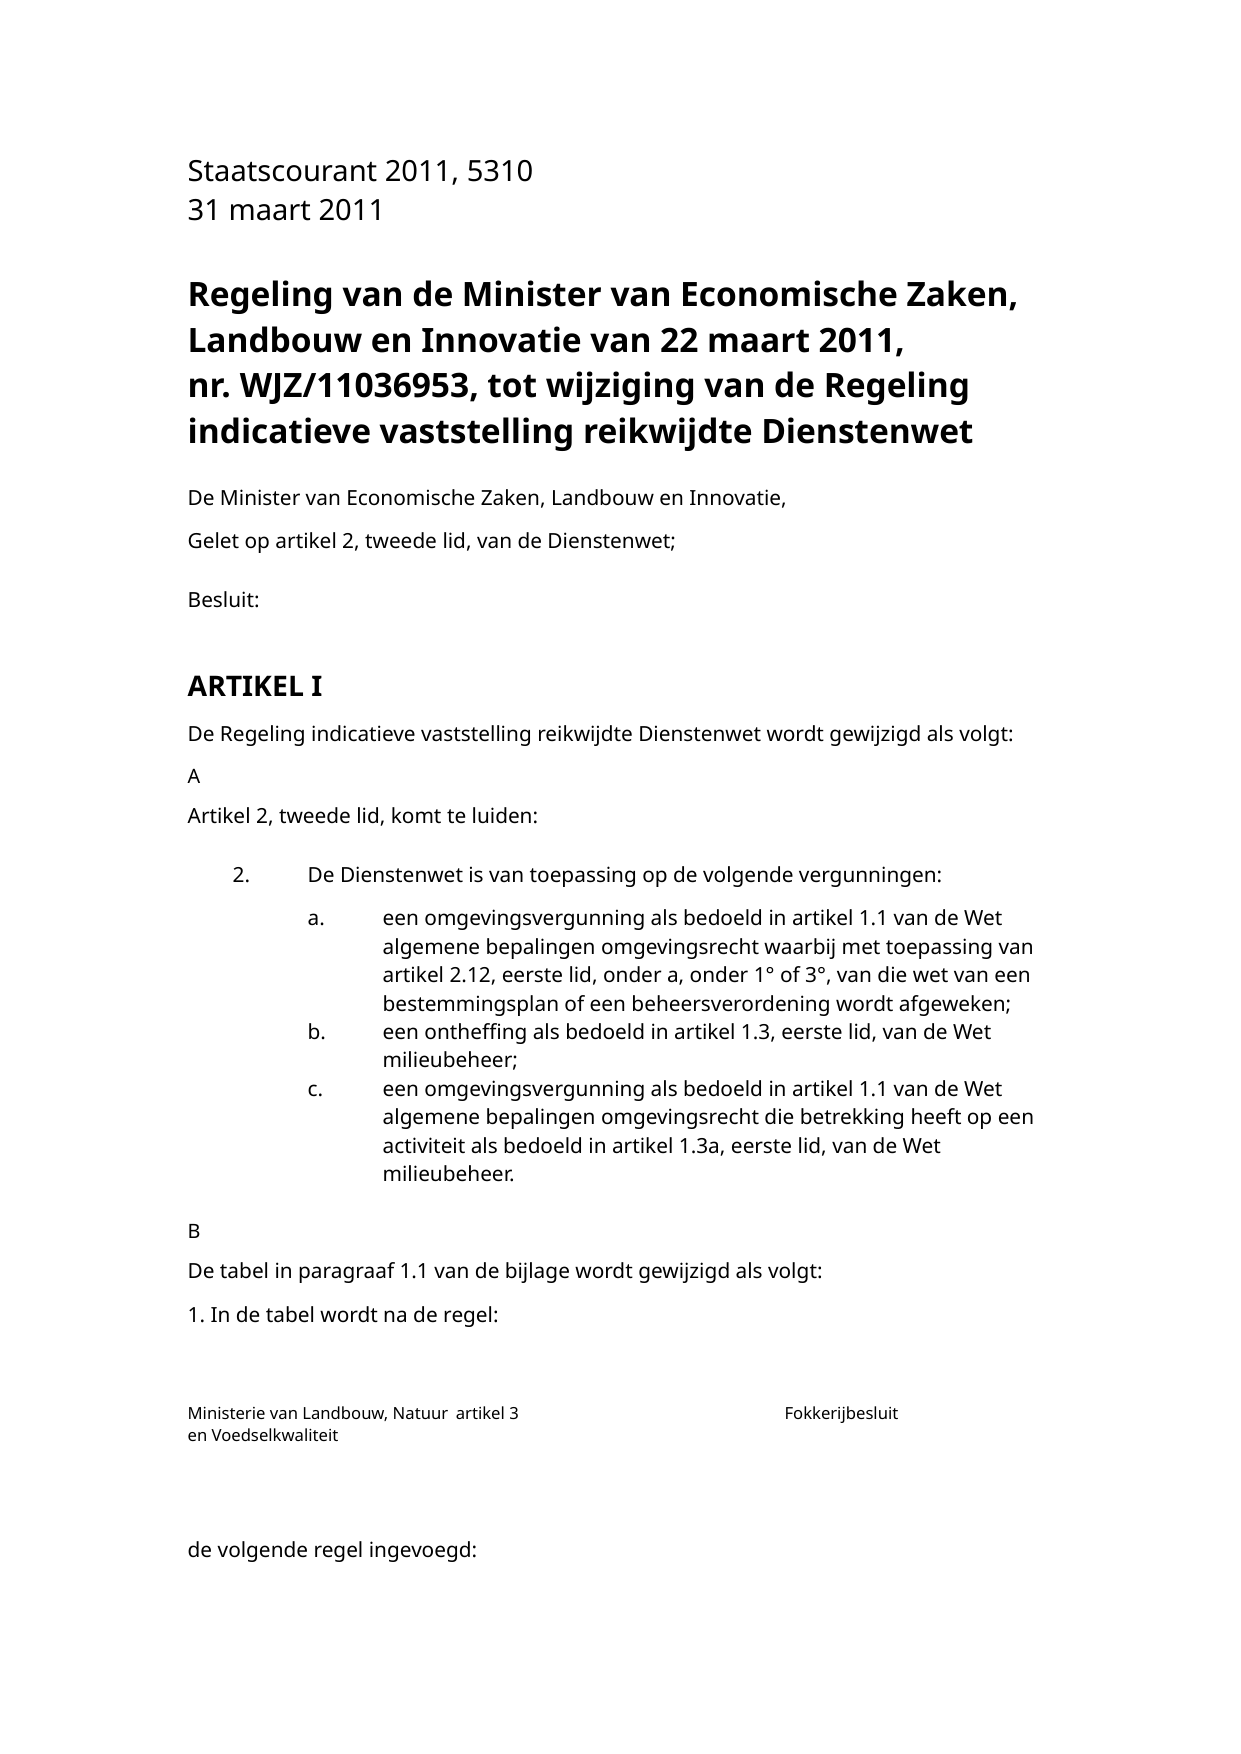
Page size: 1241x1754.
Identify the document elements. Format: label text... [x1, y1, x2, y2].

text De Regeling indicatieve vaststelling reikwijdte Dienstenwet wordt gewijzigd als volgt: [187, 719, 1053, 748]
text B [187, 1218, 1053, 1245]
text Gelet op artikel 2, tweede lid, van de Dienstenwet; [187, 526, 1053, 555]
text 1. In de tabel wordt na de regel: [187, 1300, 1053, 1328]
table_header Fokkerijbesluit [784, 1401, 1053, 1477]
text Staatscourant 2011, 5310 [187, 150, 1053, 190]
text De Minister van Economische Zaken, Landbouw en Innovatie, [187, 483, 1053, 511]
text A [187, 763, 1053, 790]
text 31 maart 2011 [187, 190, 1053, 229]
list een omgevingsvergunning als bedoeld in artikel 1.1 van de Wet algemene bepalingen omgevingsrecht waarbij met toepassing van artikel 2.12, eerste lid, onder a, onder 1° of 3°, van die wet van een bestemmingsplan of een beheersverordening wordt afgeweken; [307, 903, 1053, 1017]
table_header artikel 3 [456, 1401, 784, 1477]
list een omgevingsvergunning als bedoeld in artikel 1.1 van de Wet algemene bepalingen omgevingsrecht die betrekking heeft op een activiteit als bedoeld in artikel 1.3a, eerste lid, van de Wet milieubeheer. [307, 1074, 1053, 1188]
subtitle ARTIKEL I [187, 666, 1053, 704]
table_header Ministerie van Landbouw, Natuur en Voedselkwaliteit [188, 1401, 456, 1477]
subtitle Regeling van de Minister van Economische Zaken, Landbouw en Innovatie van 22 maart 2011, nr. WJZ/11036953, tot wijziging van de Regeling indicatieve vaststelling reikwijdte Dienstenwet [187, 271, 1053, 453]
text De tabel in paragraaf 1.1 van de bijlage wordt gewijzigd als volgt: [187, 1257, 1053, 1285]
text Artikel 2, tweede lid, komt te luiden: [187, 802, 1053, 830]
list De Dienstenwet is van toepassing op de volgende vergunningen: [232, 860, 1053, 888]
list een ontheffing als bedoeld in artikel 1.3, eerste lid, van de Wet milieubeheer; [307, 1017, 1053, 1074]
text de volgende regel ingevoegd: [187, 1535, 1053, 1564]
text Besluit: [187, 585, 1053, 613]
